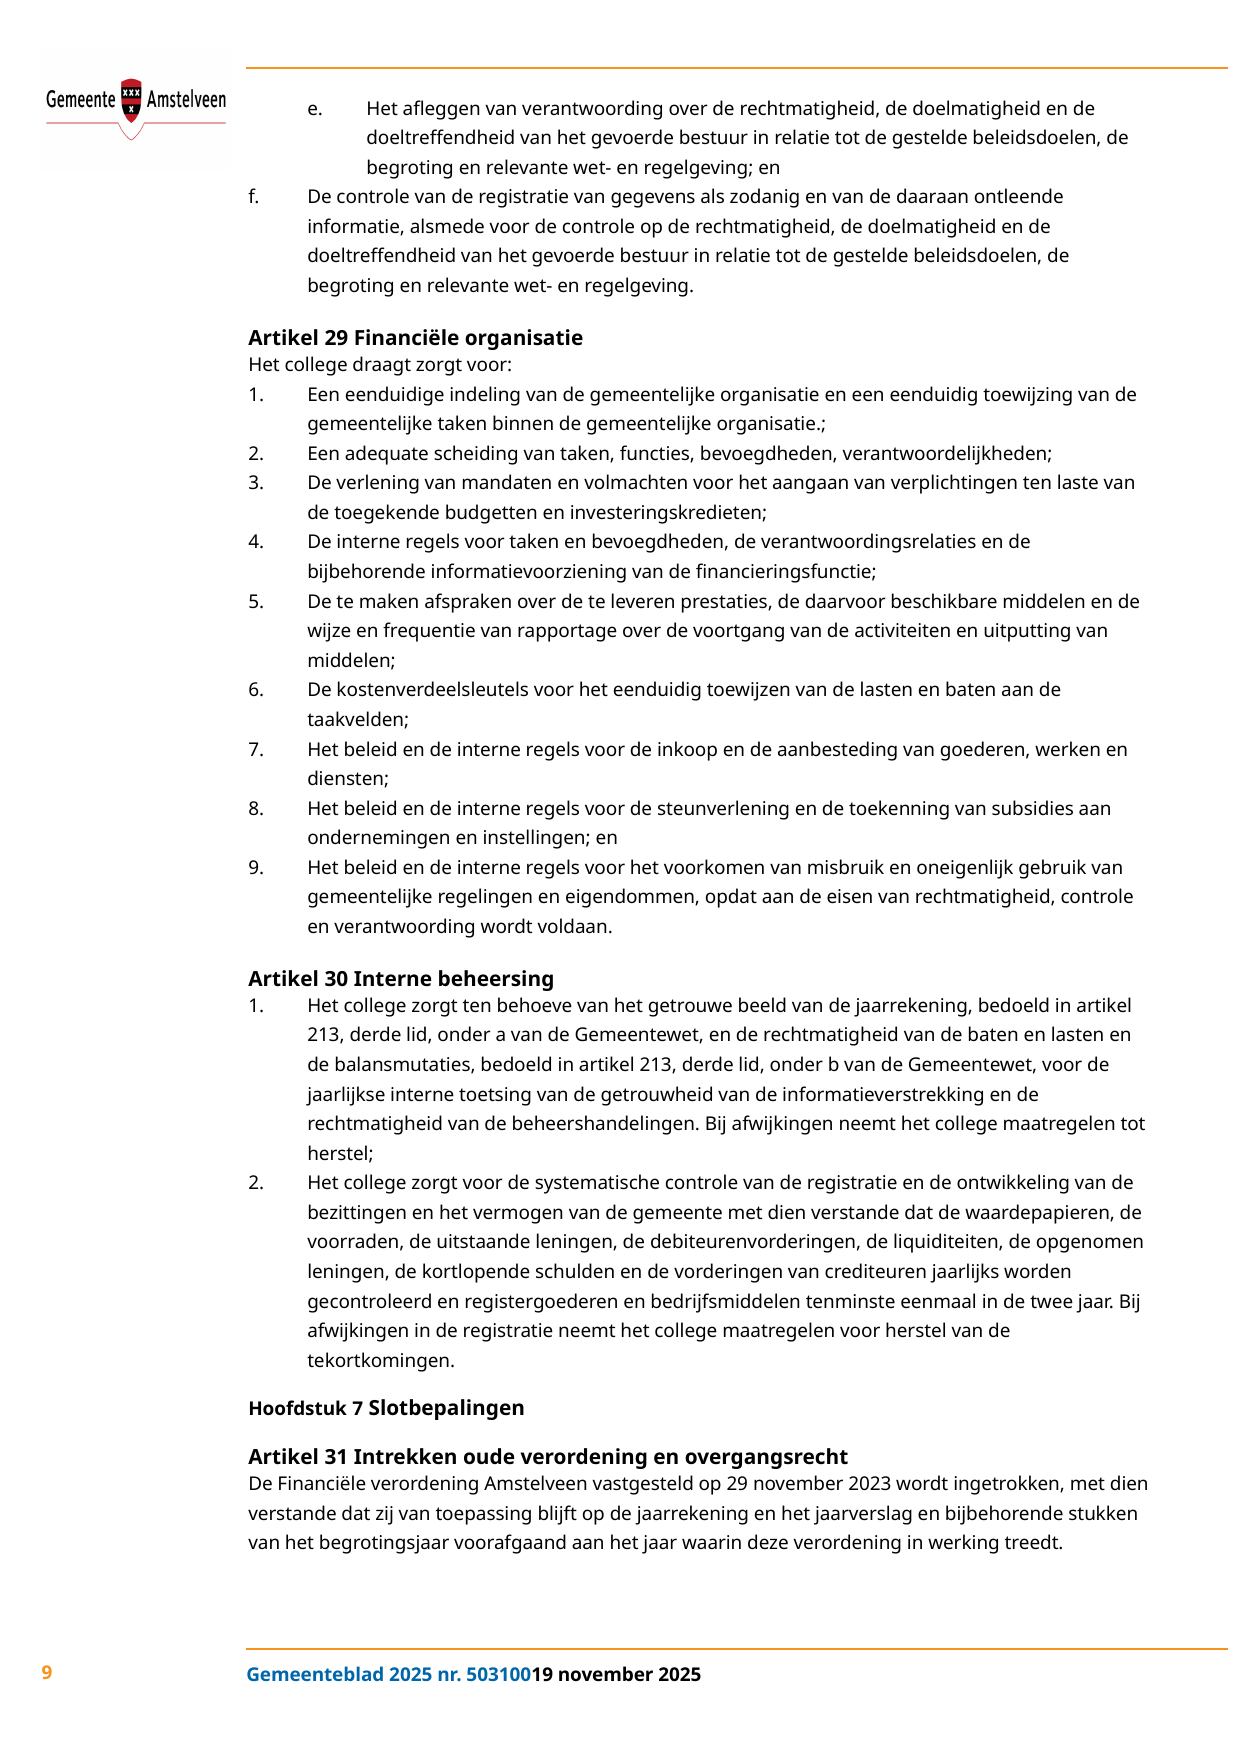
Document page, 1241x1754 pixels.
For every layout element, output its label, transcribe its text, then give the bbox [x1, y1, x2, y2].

list De controle van de registratie van gegevens als zodanig en van de daaraan ontleende informatie, alsmede voor de controle op de rechtmatigheid, de doelmatigheid en de doeltreffendheid van het gevoerde bestuur in relatie tot de gestelde beleidsdoelen, de begroting en relevante wet- en regelgeving. [248, 183, 1152, 298]
list Het college zorgt voor de systematische controle van de registratie en de ontwikkeling van de bezittingen en het vermogen van de gemeente met dien verstande dat de waardepapieren, de voorraden, de uitstaande leningen, de debiteurenvorderingen, de liquiditeiten, de opgenomen leningen, de kortlopende schulden en de vorderingen van crediteuren jaarlijks worden gecontroleerd en registergoederen en bedrijfsmiddelen tenminste eenmaal in de twee jaar. Bij afwijkingen in de registratie neemt het college maatregelen voor herstel van de tekortkomingen. [248, 1169, 1152, 1373]
list Het beleid en de interne regels voor de inkoop en de aanbesteding van goederen, werken en diensten; [248, 736, 1152, 791]
list Een adequate scheiding van taken, functies, bevoegdheden, verantwoordelijkheden; [248, 440, 1152, 466]
list Het beleid en de interne regels voor de steunverlening en de toekenning van subsidies aan ondernemingen en instellingen; en [248, 795, 1152, 850]
picture [41, 47, 231, 172]
text Artikel 30 Interne beheersing [248, 964, 1152, 992]
text Artikel 29 Financiële organisatie [248, 323, 1152, 351]
text Artikel 31 Intrekken oude verordening en overgangsrecht [248, 1442, 1152, 1470]
list Het afleggen van verantwoording over de rechtmatigheid, de doelmatigheid en de doeltreffendheid van het gevoerde bestuur in relatie tot de gestelde beleidsdoelen, de begroting en relevante wet- en regelgeving; en [307, 95, 1152, 180]
list Het beleid en de interne regels voor het voorkomen van misbruik en oneigenlijk gebruik van gemeentelijke regelingen en eigendommen, opdat aan de eisen van rechtmatigheid, controle en verantwoording wordt voldaan. [248, 854, 1152, 939]
list Het college zorgt ten behoeve van het getrouwe beeld van de jaarrekening, bedoeld in artikel 213, derde lid, onder a van de Gemeentewet, en de rechtmatigheid van de baten en lasten en de balansmutaties, bedoeld in artikel 213, derde lid, onder b van de Gemeentewet, voor de jaarlijkse interne toetsing van de getrouwheid van de informatieverstrekking en de rechtmatigheid van de beheershandelingen. Bij afwijkingen neemt het college maatregelen tot herstel; [248, 992, 1152, 1166]
list De verlening van mandaten en volmachten voor het aangaan van verplichtingen ten laste van de toegekende budgetten en investeringskredieten; [248, 469, 1152, 525]
list De kostenverdeelsleutels voor het eenduidig toewijzen van de lasten en baten aan de taakvelden; [248, 677, 1152, 732]
list De interne regels voor taken en bevoegdheden, de verantwoordingsrelaties en de bijbehorende informatievoorziening van de financieringsfunctie; [248, 529, 1152, 584]
list Een eenduidige indeling van de gemeentelijke organisatie en een eenduidig toewijzing van de gemeentelijke taken binnen de gemeentelijke organisatie.; [248, 381, 1152, 436]
text De Financiële verordening Amstelveen vastgesteld op 29 november 2023 wordt ingetrokken, met dien verstande dat zij van toepassing blijft op de jaarrekening en het jaarverslag en bijbehorende stukken van het begrotingsjaar voorafgaand aan het jaar waarin deze verordening in werking treedt. [248, 1470, 1152, 1555]
text Het college draagt zorgt voor: [248, 351, 1152, 377]
text Hoofdstuk 7 Slotbepalingen [248, 1393, 1152, 1421]
list De te maken afspraken over de te leveren prestaties, de daarvoor beschikbare middelen en de wijze en frequentie van rapportage over de voortgang van de activiteiten en uitputting van middelen; [248, 588, 1152, 673]
